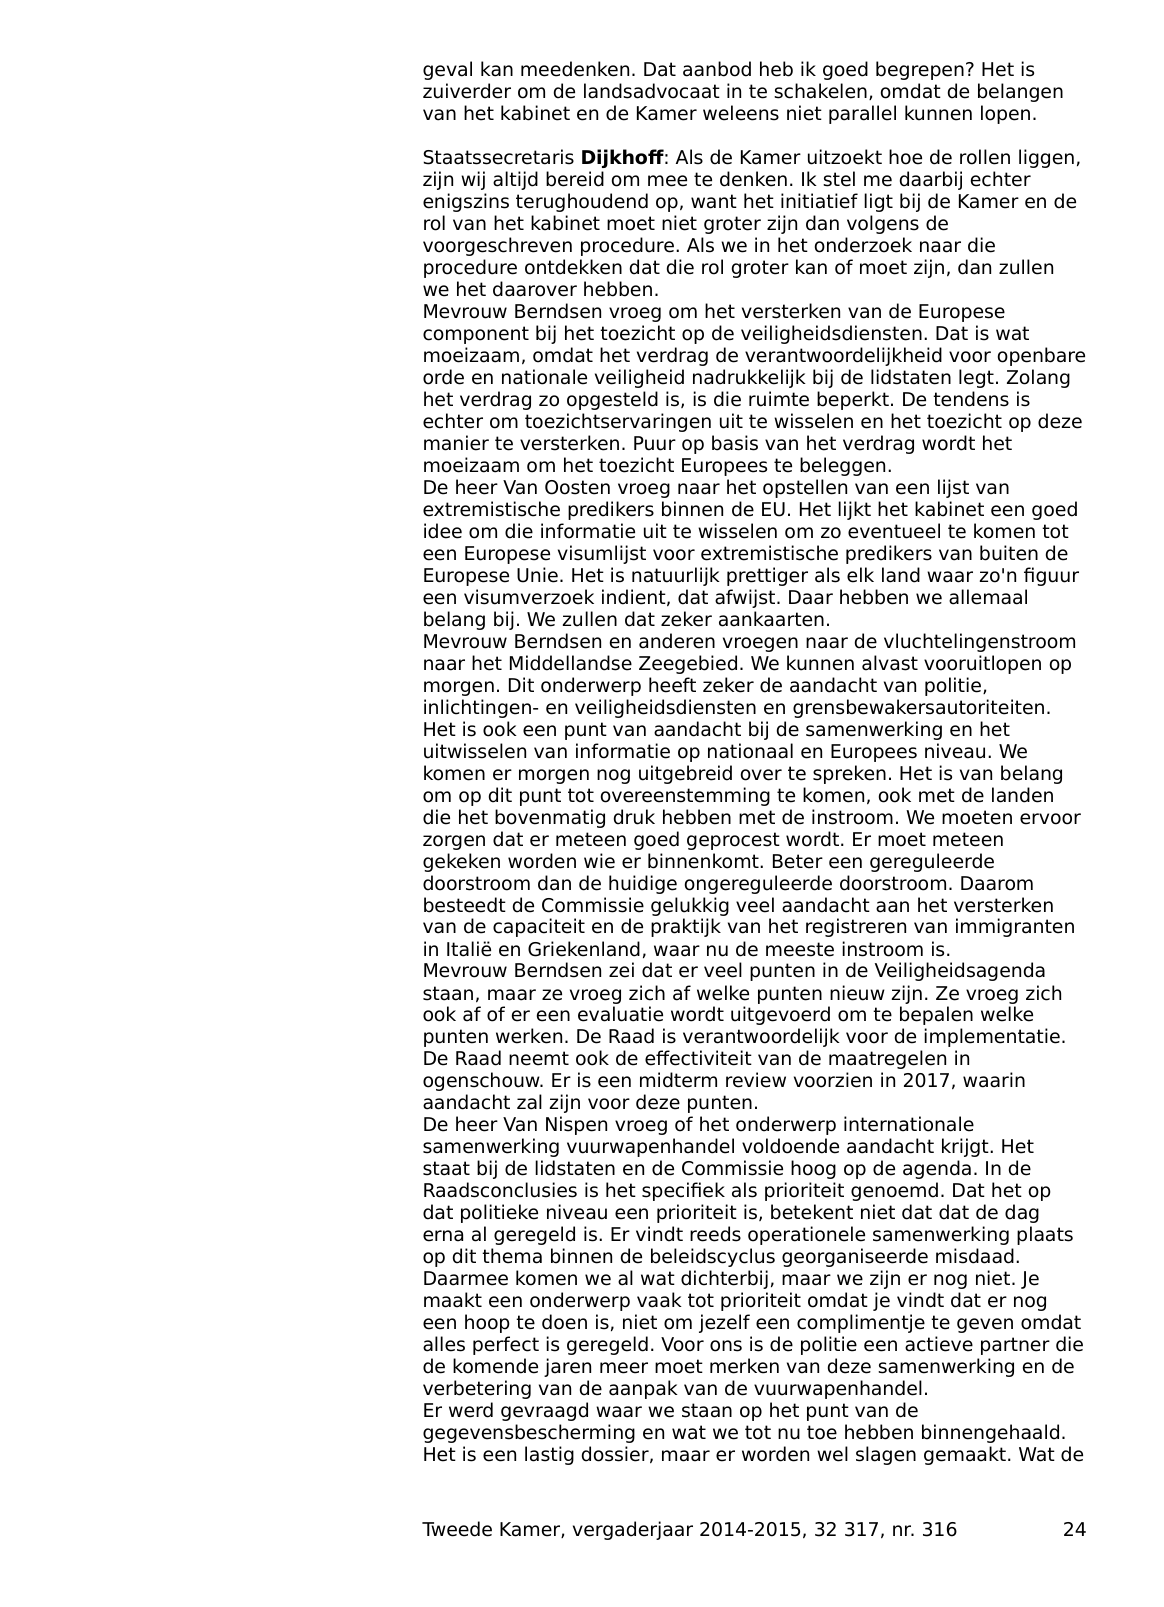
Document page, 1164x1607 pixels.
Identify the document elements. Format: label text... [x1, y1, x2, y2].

text geval kan meedenken. Dat aanbod heb ik goed begrepen? Het is zuiverder om de landsadvocaat in te schakelen, omdat de belangen van het kabinet en de Kamer weleens niet parallel kunnen lopen. [422, 59, 1087, 125]
text Mevrouw Berndsen vroeg om het versterken van de Europese component bij het toezicht op de veiligheidsdiensten. Dat is wat moeizaam, omdat het verdrag de verantwoordelijkheid voor openbare orde en nationale veiligheid nadrukkelijk bij de lidstaten legt. Zolang het verdrag zo opgesteld is, is die ruimte beperkt. De tendens is echter om toezichtservaringen uit te wisselen en het toezicht op deze manier te versterken. Puur op basis van het verdrag wordt het moeizaam om het toezicht Europees te beleggen. [422, 301, 1087, 477]
text De heer Van Oosten vroeg naar het opstellen van een lijst van extremistische predikers binnen de EU. Het lijkt het kabinet een goed idee om die informatie uit te wisselen om zo eventueel te komen tot een Europese visumlijst voor extremistische predikers van buiten de Europese Unie. Het is natuurlijk prettiger als elk land waar zo'n figuur een visumverzoek indient, dat afwijst. Daar hebben we allemaal belang bij. We zullen dat zeker aankaarten. [422, 477, 1087, 631]
text Staatssecretaris Dijkhoff: Als de Kamer uitzoekt hoe de rollen liggen, zijn wij altijd bereid om mee te denken. Ik stel me daarbij echter enigszins terughoudend op, want het initiatief ligt bij de Kamer en de rol van het kabinet moet niet groter zijn dan volgens de voorgeschreven procedure. Als we in het onderzoek naar die procedure ontdekken dat die rol groter kan of moet zijn, dan zullen we het daarover hebben. [422, 147, 1087, 301]
text Er werd gevraagd waar we staan op het punt van de gegevensbescherming en wat we tot nu toe hebben binnengehaald. Het is een lastig dossier, maar er worden wel slagen gemaakt. Wat de [422, 1400, 1087, 1466]
text Mevrouw Berndsen zei dat er veel punten in de Veiligheidsagenda staan, maar ze vroeg zich af welke punten nieuw zijn. Ze vroeg zich ook af of er een evaluatie wordt uitgevoerd om te bepalen welke punten werken. De Raad is verantwoordelijk voor de implementatie. De Raad neemt ook de effectiviteit van de maatregelen in ogenschouw. Er is een midterm review voorzien in 2017, waarin aandacht zal zijn voor deze punten. [422, 960, 1087, 1114]
text Mevrouw Berndsen en anderen vroegen naar de vluchtelingenstroom naar het Middellandse Zeegebied. We kunnen alvast vooruitlopen op morgen. Dit onderwerp heeft zeker de aandacht van politie, inlichtingen- en veiligheidsdiensten en grensbewakersautoriteiten. Het is ook een punt van aandacht bij de samenwerking en het uitwisselen van informatie op nationaal en Europees niveau. We komen er morgen nog uitgebreid over te spreken. Het is van belang om op dit punt tot overeenstemming te komen, ook met de landen die het bovenmatig druk hebben met de instroom. We moeten ervoor zorgen dat er meteen goed geprocest wordt. Er moet meteen gekeken worden wie er binnenkomt. Beter een gereguleerde doorstroom dan de huidige ongereguleerde doorstroom. Daarom besteedt de Commissie gelukkig veel aandacht aan het versterken van de capaciteit en de praktijk van het registreren van immigranten in Italië en Griekenland, waar nu de meeste instroom is. [422, 631, 1087, 960]
text De heer Van Nispen vroeg of het onderwerp internationale samenwerking vuurwapenhandel voldoende aandacht krijgt. Het staat bij de lidstaten en de Commissie hoog op de agenda. In de Raadsconclusies is het specifiek als prioriteit genoemd. Dat het op dat politieke niveau een prioriteit is, betekent niet dat dat de dag erna al geregeld is. Er vindt reeds operationele samenwerking plaats op dit thema binnen de beleidscyclus georganiseerde misdaad. Daarmee komen we al wat dichterbij, maar we zijn er nog niet. Je maakt een onderwerp vaak tot prioriteit omdat je vindt dat er nog een hoop te doen is, niet om jezelf een complimentje te geven omdat alles perfect is geregeld. Voor ons is de politie een actieve partner die de komende jaren meer moet merken van deze samenwerking en de verbetering van de aanpak van de vuurwapenhandel. [422, 1114, 1087, 1400]
